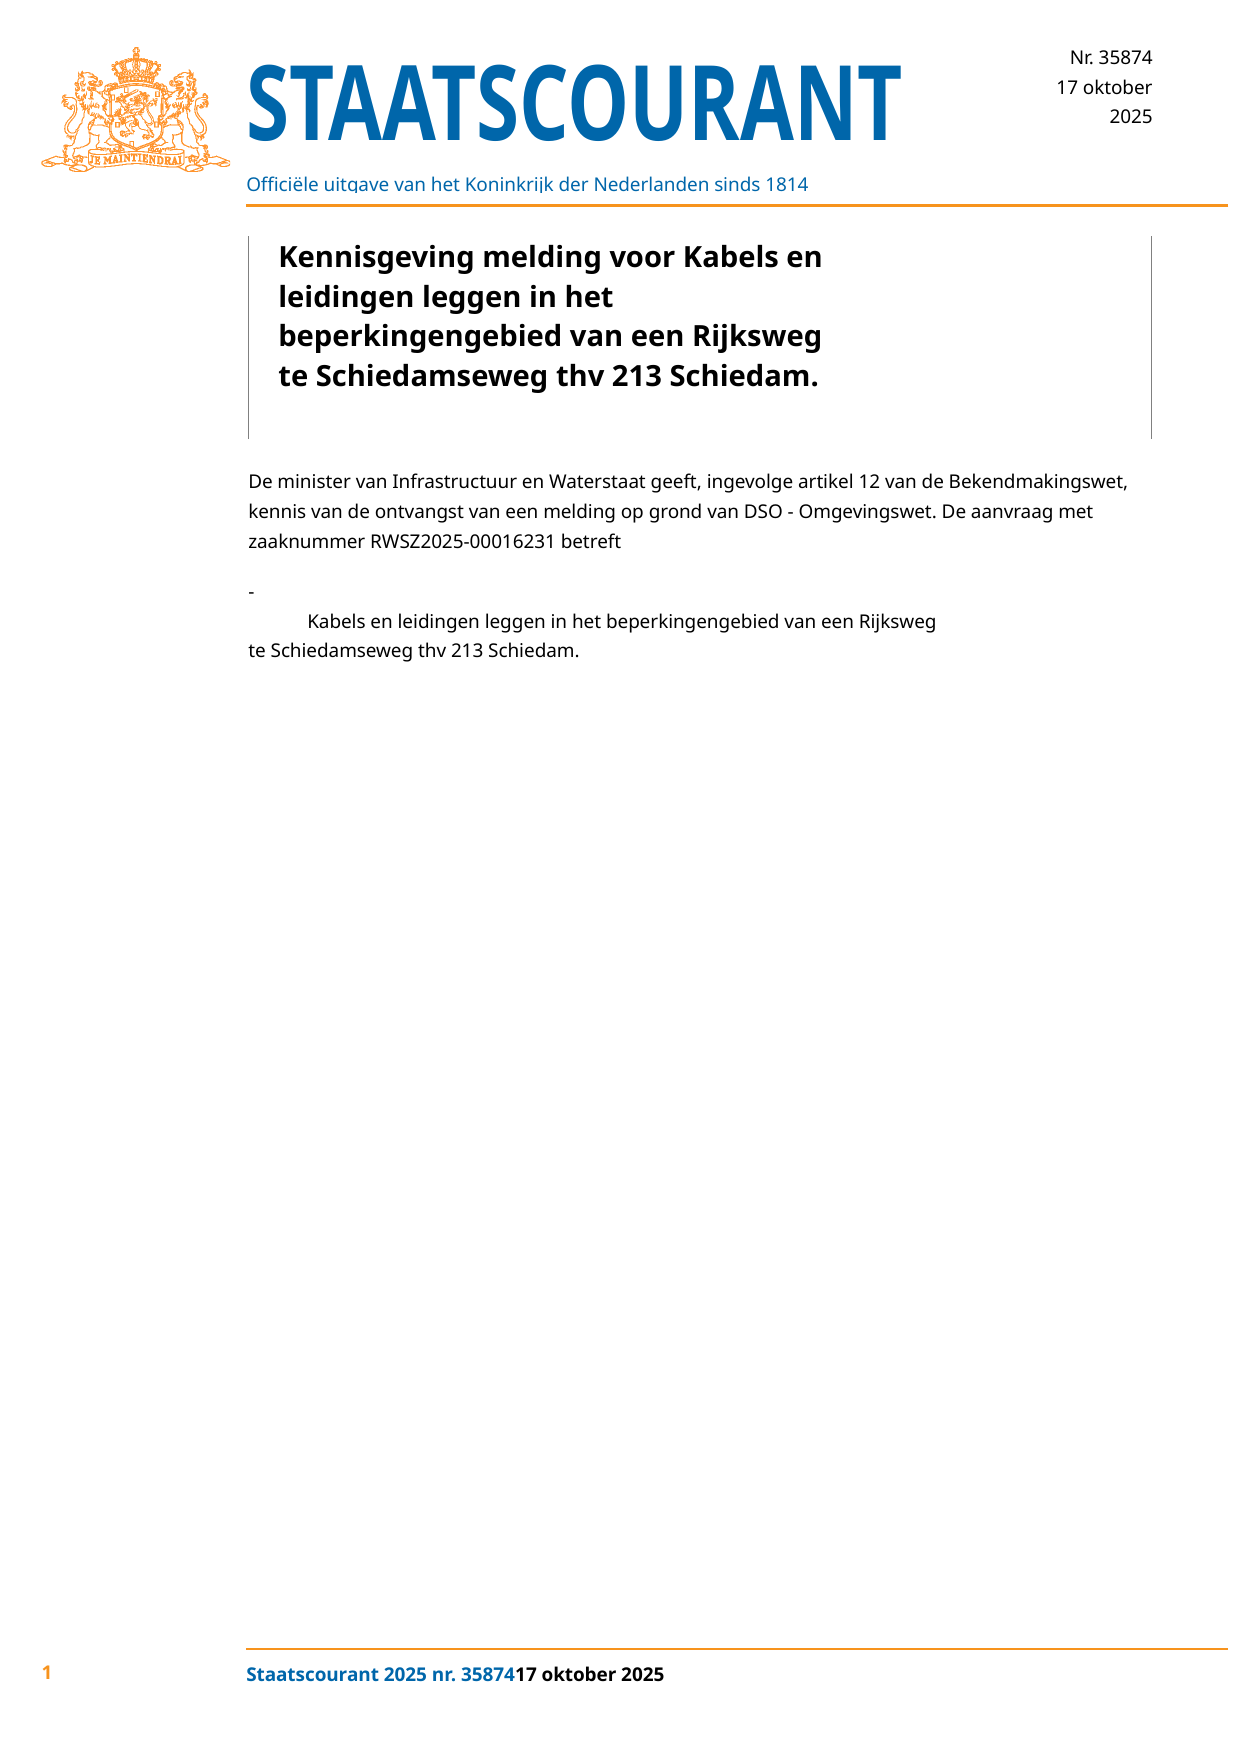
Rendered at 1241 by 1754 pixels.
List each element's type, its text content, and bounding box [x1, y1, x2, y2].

text te Schiedamseweg thv 213 Schiedam. [248, 637, 1152, 663]
picture [41, 47, 231, 172]
table_header Kennisgeving melding voor Kabels en leidingen leggen in het beperkingengebied van een Rijksweg te Schiedamseweg thv 213 Schiedam. [249, 236, 850, 439]
table_header [850, 414, 1151, 439]
table_header [850, 236, 912, 413]
list Kabels en leidingen leggen in het beperkingengebied van een Rijksweg [248, 608, 1152, 633]
table_header [1090, 236, 1151, 413]
picture [912, 236, 1090, 414]
text De minister van Infrastructuur en Waterstaat geeft, ingevolge artikel 12 van de Bekendmakingswet, kennis van de ontvangst van een melding op grond van DSO - Omgevingswet. De aanvraag met zaaknummer RWSZ2025-00016231 betreft [248, 469, 1152, 553]
